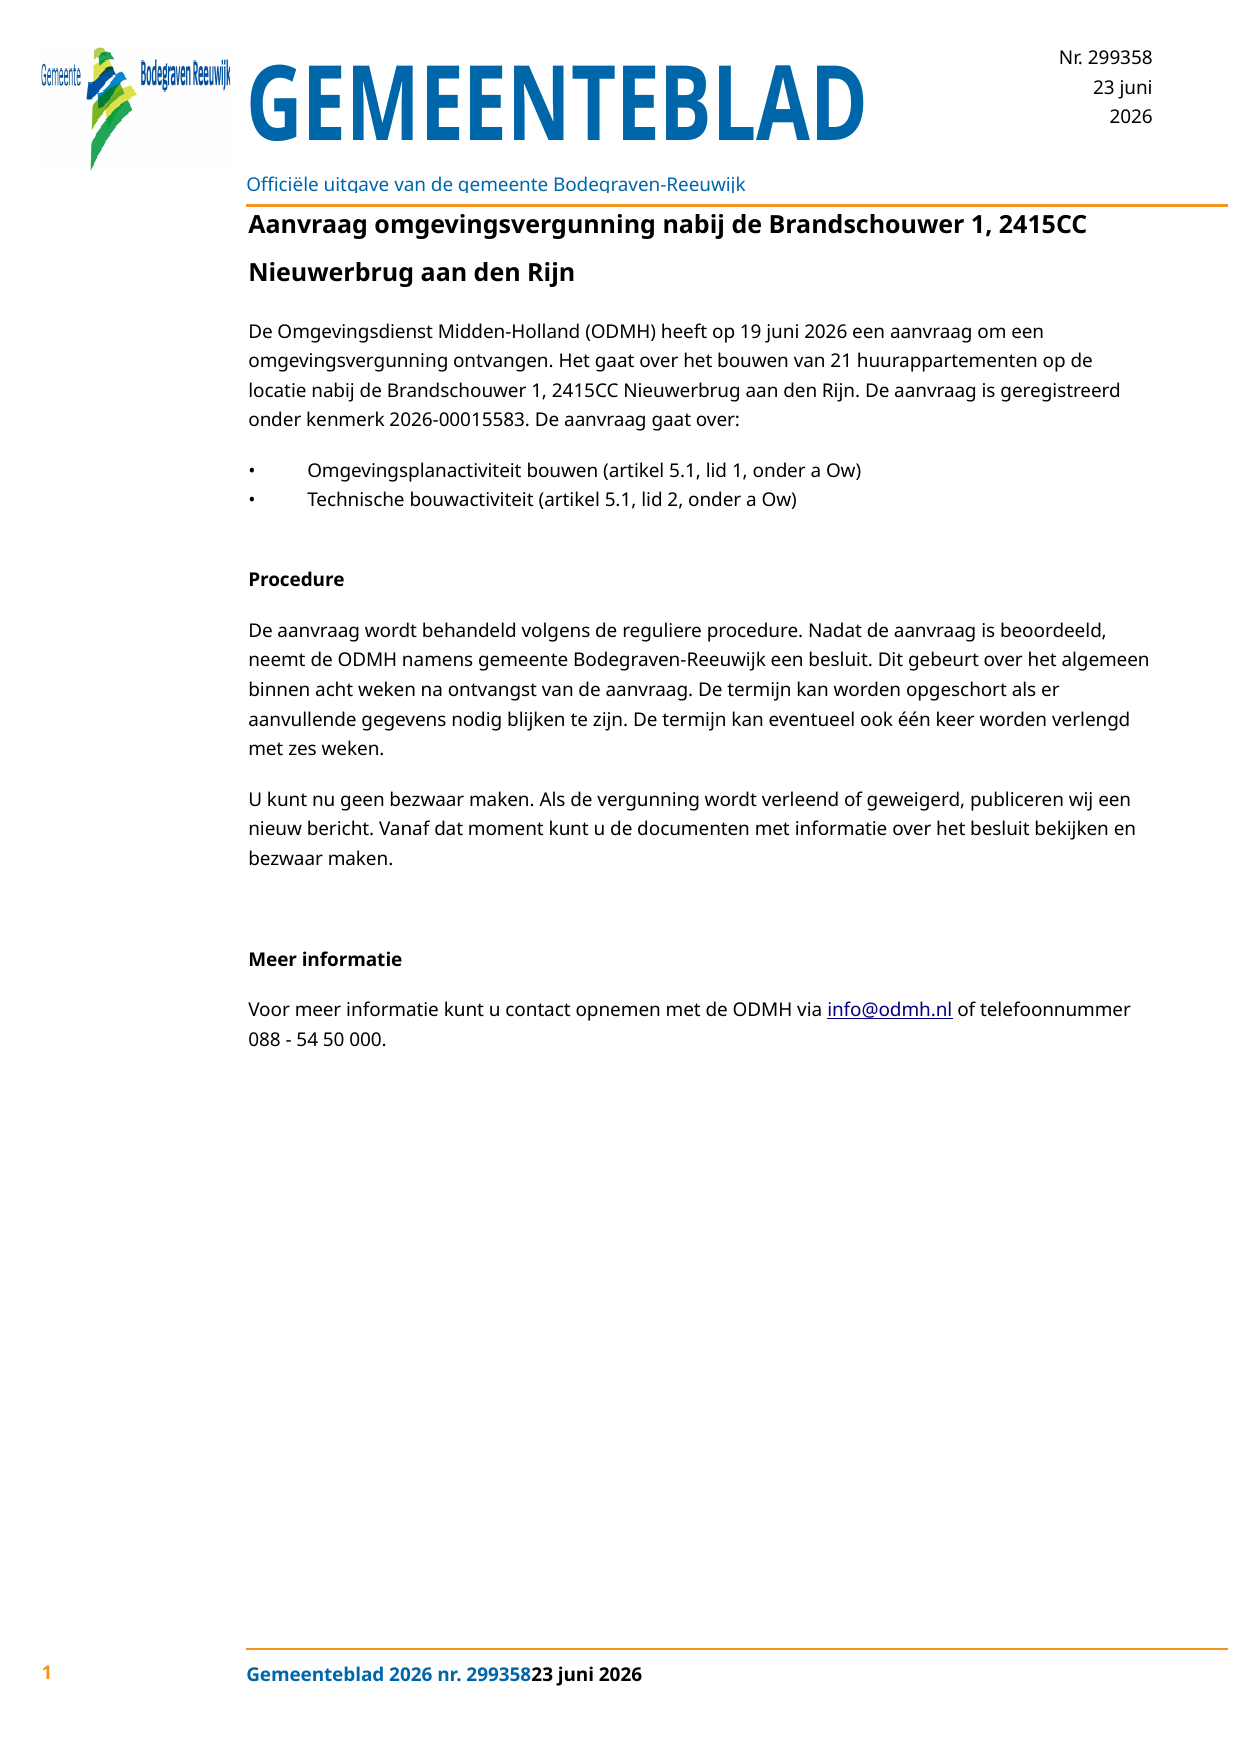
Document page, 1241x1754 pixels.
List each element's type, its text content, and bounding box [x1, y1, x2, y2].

picture [41, 47, 231, 172]
text Procedure [248, 567, 1152, 592]
text De Omgevingsdienst Midden-Holland (ODMH) heeft op 19 juni 2026 een aanvraag om een omgevingsvergunning ontvangen. Het gaat over het bouwen van 21 huurappartementen op de locatie nabij de Brandschouwer 1, 2415CC Nieuwerbrug aan den Rijn. De aanvraag is geregistreerd onder kenmerk 2026-00015583. De aanvraag gaat over: [248, 318, 1152, 432]
text Meer informatie [248, 946, 1152, 972]
text U kunt nu geen bezwaar maken. Als de vergunning wordt verleend of geweigerd, publiceren wij een nieuw bericht. Vanaf dat moment kunt u de documenten met informatie over het besluit bekijken en bezwaar maken. [248, 786, 1152, 871]
list Technische bouwactiviteit (artikel 5.1, lid 2, onder a Ow) [248, 487, 1152, 512]
text Voor meer informatie kunt u contact opnemen met de ODMH via info@odmh.nl of telefoonnummer 088 - 54 50 000. [248, 996, 1152, 1052]
text Aanvraag omgevingsvergunning nabij de Brandschouwer 1, 2415CC Nieuwerbrug aan den Rijn [248, 207, 1152, 288]
text De aanvraag wordt behandeld volgens de reguliere procedure. Nadat de aanvraag is beoordeeld, neemt de ODMH namens gemeente Bodegraven-Reeuwijk een besluit. Dit gebeurt over het algemeen binnen acht weken na ontvangst van de aanvraag. De termijn kan worden opgeschort als er aanvullende gegevens nodig blijken te zijn. De termijn kan eventueel ook één keer worden verlengd met zes weken. [248, 617, 1152, 761]
list Omgevingsplanactiviteit bouwen (artikel 5.1, lid 1, onder a Ow) [248, 457, 1152, 483]
